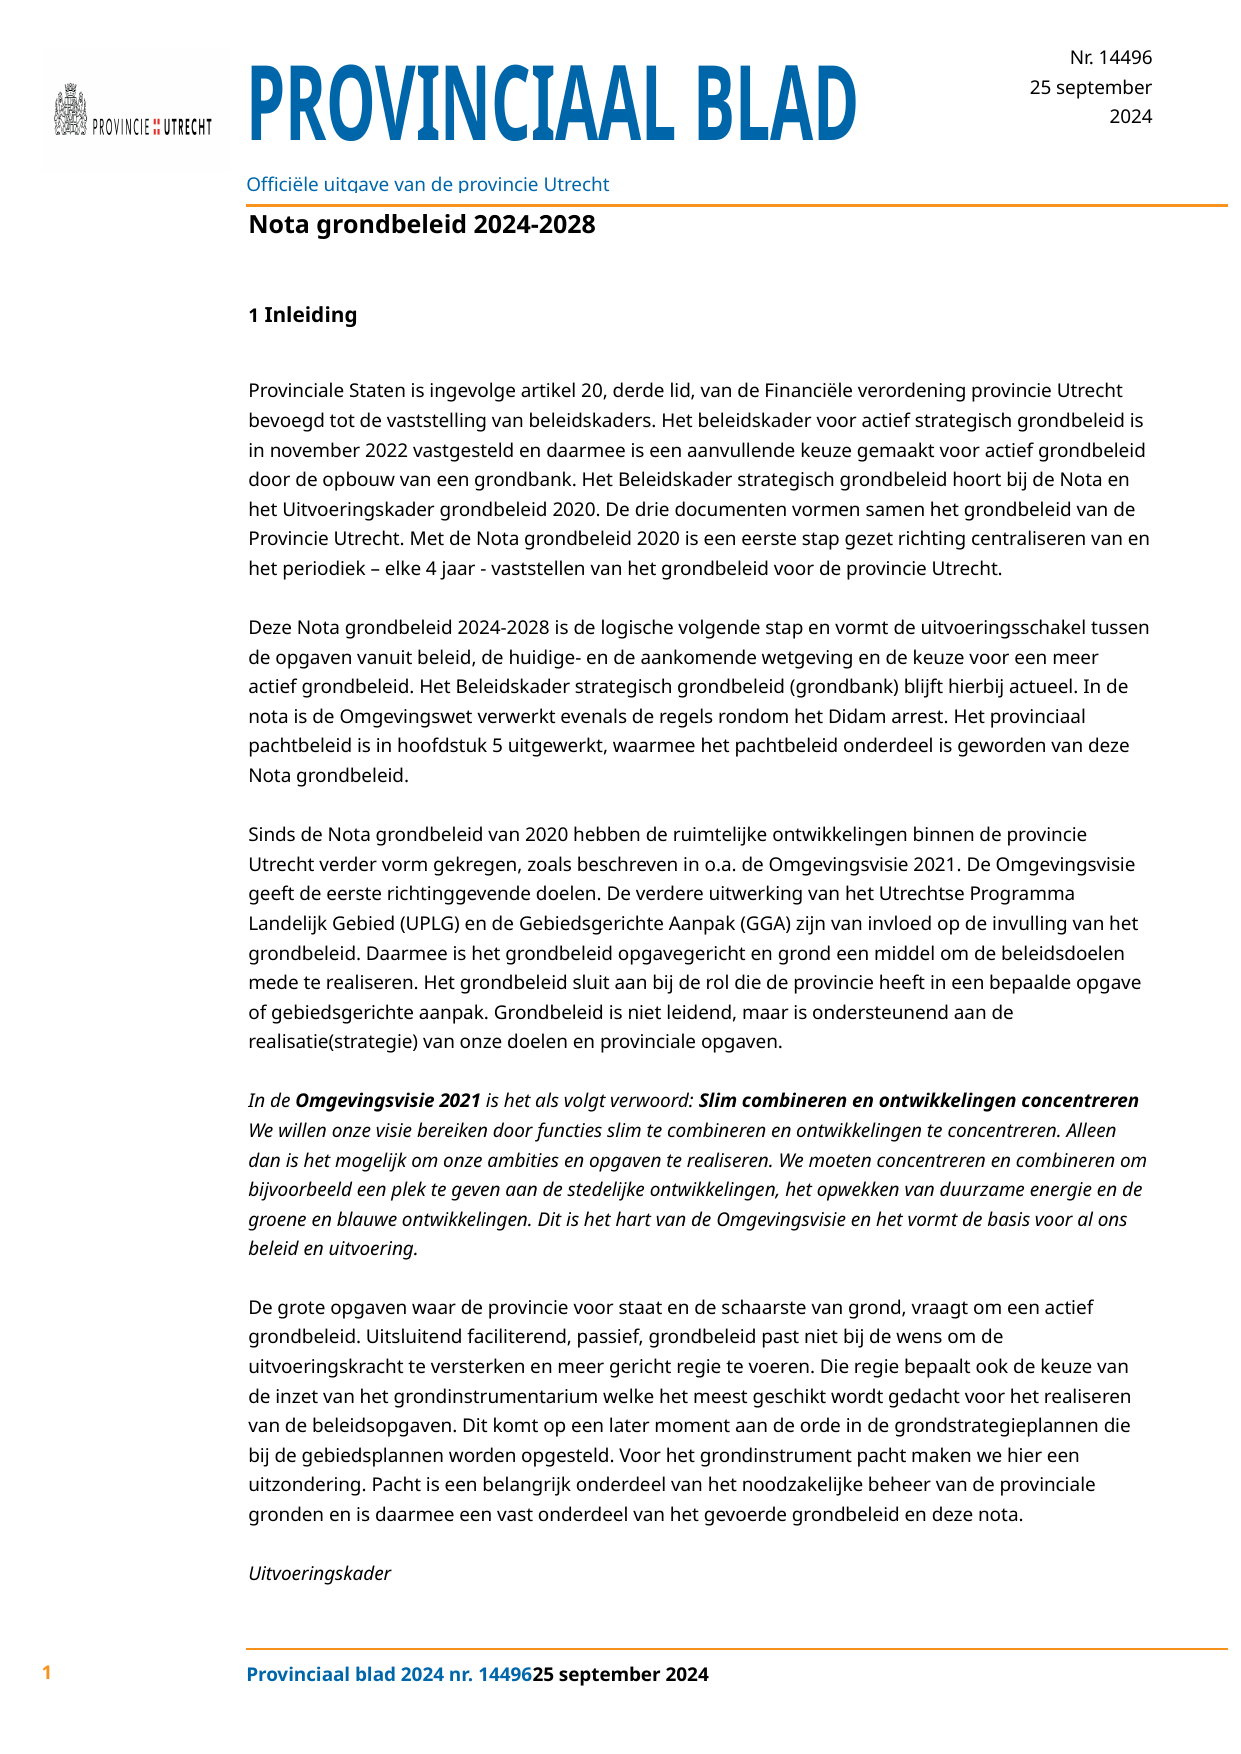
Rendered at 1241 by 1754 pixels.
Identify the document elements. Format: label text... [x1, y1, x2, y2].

text 1 Inleiding [248, 300, 1152, 328]
text Nota grondbeleid 2024-2028 [248, 207, 1152, 241]
picture [41, 47, 231, 172]
text Provinciale Staten is ingevolge artikel 20, derde lid, van de Financiële verordening provincie Utrecht bevoegd tot de vaststelling van beleidskaders. Het beleidskader voor actief strategisch grondbeleid is in november 2022 vastgesteld en daarmee is een aanvullende keuze gemaakt voor actief grondbeleid door de opbouw van een grondbank. Het Beleidskader strategisch grondbeleid hoort bij de Nota en het Uitvoeringskader grondbeleid 2020. De drie documenten vormen samen het grondbeleid van de Provincie Utrecht. Met de Nota grondbeleid 2020 is een eerste stap gezet richting centraliseren van en het periodiek – elke 4 jaar - vaststellen van het grondbeleid voor de provincie Utrecht. [248, 378, 1152, 581]
table_header In de Omgevingsvisie 2021 is het als volgt verwoord: Slim combineren en ontwikkelingen concentreren We willen onze visie bereiken door functies slim te combineren en ontwikkelingen te concentreren. Alleen dan is het mogelijk om onze ambities en opgaven te realiseren. We moeten concentreren en combineren om bijvoorbeeld een plek te geven aan de stedelijke ontwikkelingen, het opwekken van duurzame energie en de groene en blauwe ontwikkelingen. Dit is het hart van de Omgevingsvisie en het vormt de basis voor al ons beleid en uitvoering. [248, 1088, 1152, 1261]
text De grote opgaven waar de provincie voor staat en de schaarste van grond, vraagt om een actief grondbeleid. Uitsluitend faciliterend, passief, grondbeleid past niet bij de wens om de uitvoeringskracht te versterken en meer gericht regie te voeren. Die regie bepaalt ook de keuze van de inzet van het grondinstrumentarium welke het meest geschikt wordt gedacht voor het realiseren van de beleidsopgaven. Dit komt op een later moment aan de orde in de grondstrategieplannen die bij de gebiedsplannen worden opgesteld. Voor het grondinstrument pacht maken we hier een uitzondering. Pacht is een belangrijk onderdeel van het noodzakelijke beheer van de provinciale gronden en is daarmee een vast onderdeel van het gevoerde grondbeleid en deze nota. [248, 1294, 1152, 1527]
text Deze Nota grondbeleid 2024-2028 is de logische volgende stap en vormt de uitvoeringsschakel tussen de opgaven vanuit beleid, de huidige- en de aankomende wetgeving en de keuze voor een meer actief grondbeleid. Het Beleidskader strategisch grondbeleid (grondbank) blijft hierbij actueel. In de nota is de Omgevingswet verwerkt evenals de regels rondom het Didam arrest. Het provinciaal pachtbeleid is in hoofdstuk 5 uitgewerkt, waarmee het pachtbeleid onderdeel is geworden van deze Nota grondbeleid. [248, 614, 1152, 788]
text Uitvoeringskader [248, 1560, 1152, 1586]
text Sinds de Nota grondbeleid van 2020 hebben de ruimtelijke ontwikkelingen binnen de provincie Utrecht verder vorm gekregen, zoals beschreven in o.a. de Omgevingsvisie 2021. De Omgevingsvisie geeft de eerste richtinggevende doelen. De verdere uitwerking van het Utrechtse Programma Landelijk Gebied (UPLG) en de Gebiedsgerichte Aanpak (GGA) zijn van invloed op de invulling van het grondbeleid. Daarmee is het grondbeleid opgavegericht en grond een middel om de beleidsdoelen mede te realiseren. Het grondbeleid sluit aan bij de rol die de provincie heeft in een bepaalde opgave of gebiedsgerichte aanpak. Grondbeleid is niet leidend, maar is ondersteunend aan de realisatie(strategie) van onze doelen en provinciale opgaven. [248, 821, 1152, 1054]
